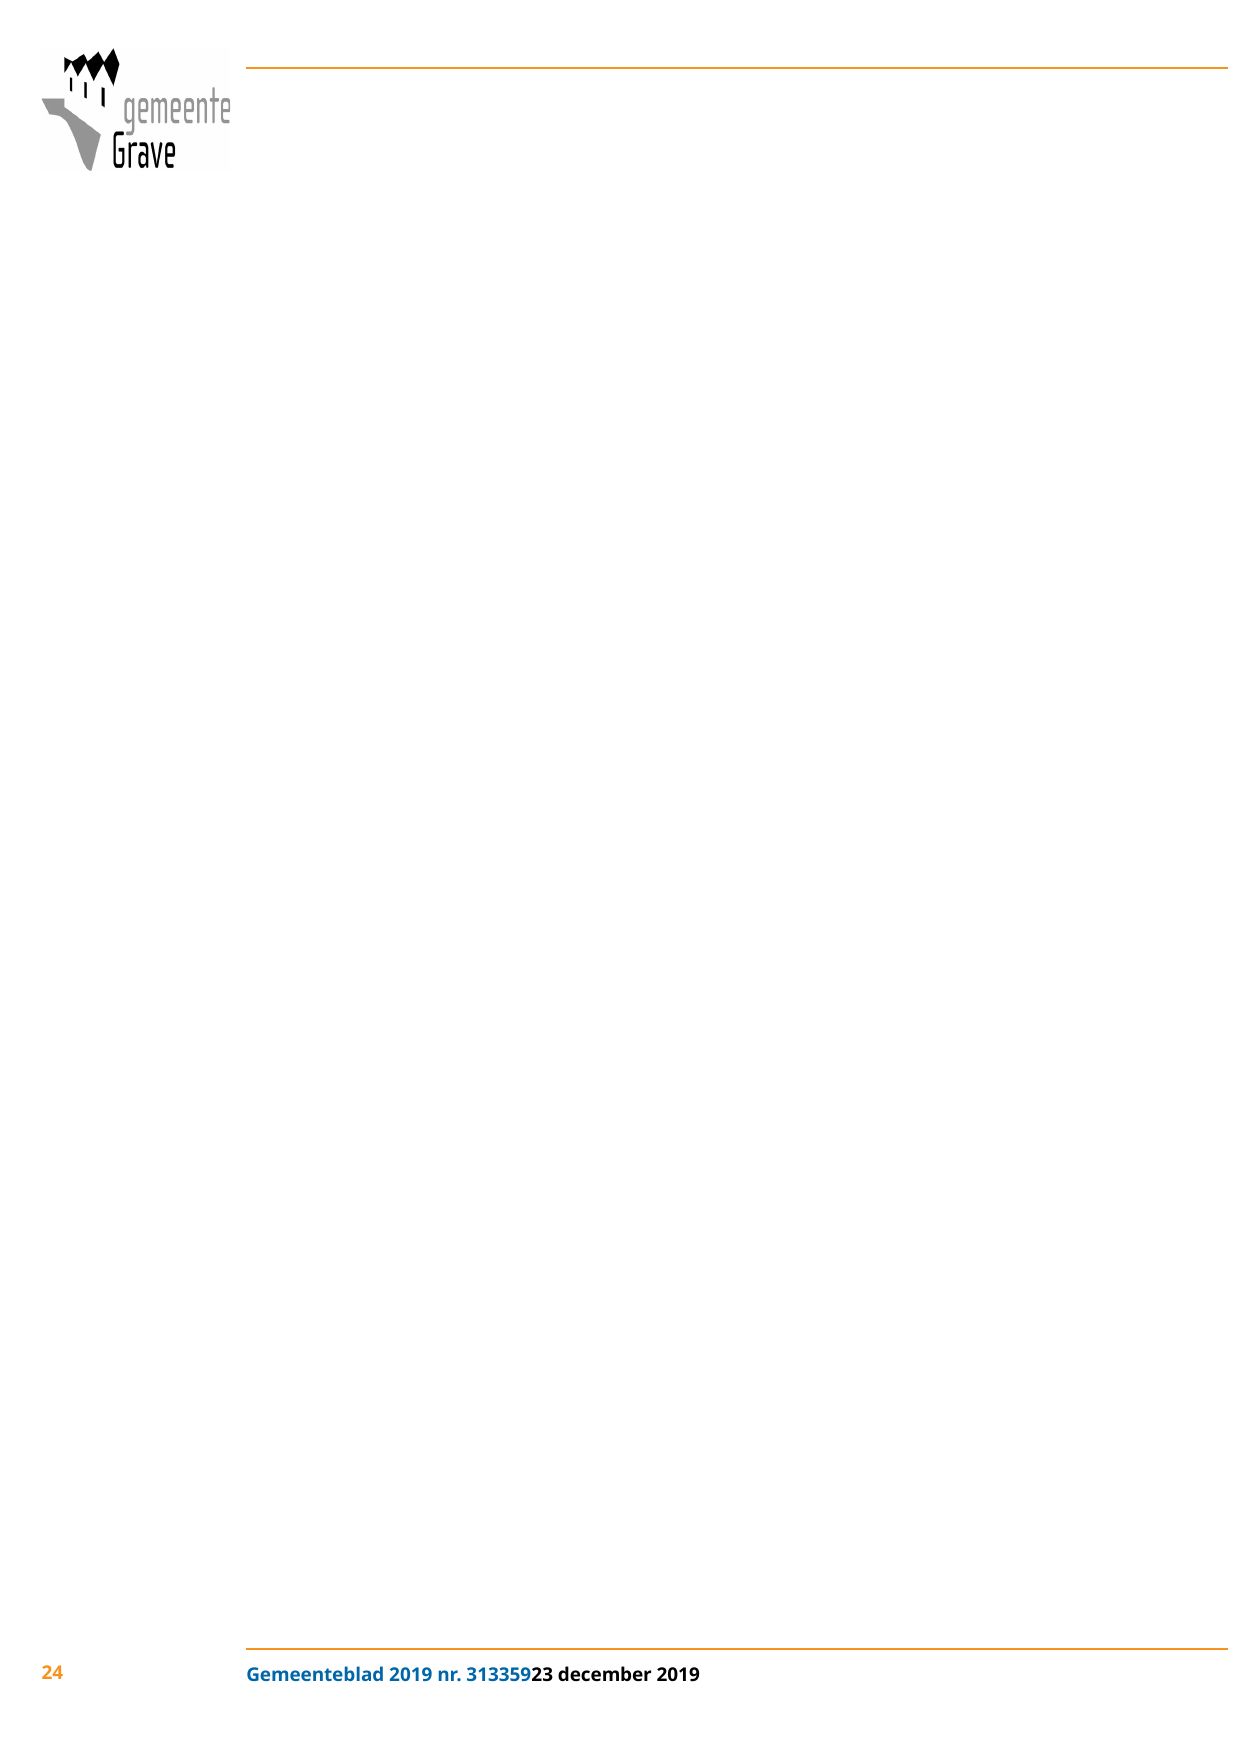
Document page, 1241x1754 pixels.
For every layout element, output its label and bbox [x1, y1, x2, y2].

picture [41, 47, 231, 172]
